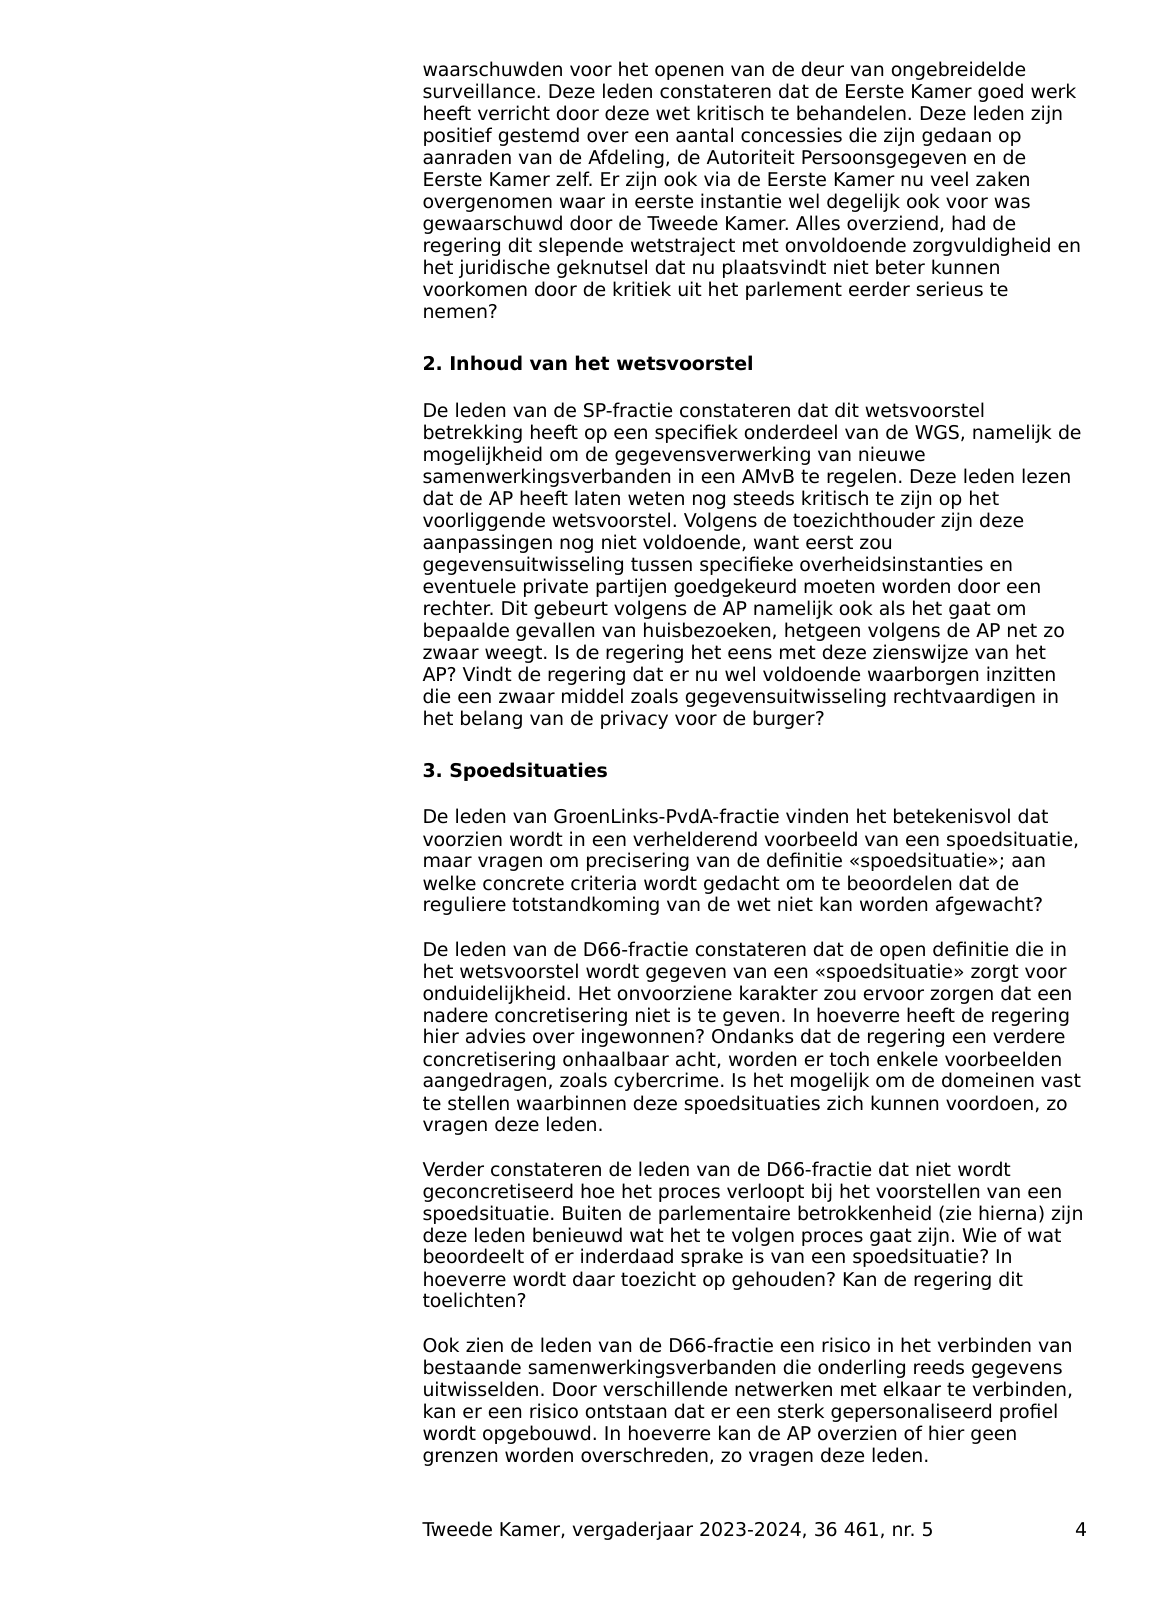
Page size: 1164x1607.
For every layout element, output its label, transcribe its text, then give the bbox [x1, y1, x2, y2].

text De leden van GroenLinks-PvdA-fractie vinden het betekenisvol dat voorzien wordt in een verhelderend voorbeeld van een spoedsituatie, maar vragen om precisering van de definitie «spoedsituatie»; aan welke concrete criteria wordt gedacht om te beoordelen dat de reguliere totstandkoming van de wet niet kan worden afgewacht? [422, 806, 1087, 916]
text Verder constateren de leden van de D66-fractie dat niet wordt geconcretiseerd hoe het proces verloopt bij het voorstellen van een spoedsituatie. Buiten de parlementaire betrokkenheid (zie hierna) zijn deze leden benieuwd wat het te volgen proces gaat zijn. Wie of wat beoordeelt of er inderdaad sprake is van een spoedsituatie? In hoeverre wordt daar toezicht op gehouden? Kan de regering dit toelichten? [422, 1158, 1087, 1312]
subtitle 2. Inhoud van het wetsvoorstel [422, 353, 1087, 375]
text Ook zien de leden van de D66-fractie een risico in het verbinden van bestaande samenwerkingsverbanden die onderling reeds gegevens uitwisselden. Door verschillende netwerken met elkaar te verbinden, kan er een risico ontstaan dat er een sterk gepersonaliseerd profiel wordt opgebouwd. In hoeverre kan de AP overzien of hier geen grenzen worden overschreden, zo vragen deze leden. [422, 1334, 1087, 1466]
text De leden van de SP-fractie constateren dat dit wetsvoorstel betrekking heeft op een specifiek onderdeel van de WGS, namelijk de mogelijkheid om de gegevensverwerking van nieuwe samenwerkingsverbanden in een AMvB te regelen. Deze leden lezen dat de AP heeft laten weten nog steeds kritisch te zijn op het voorliggende wetsvoorstel. Volgens de toezichthouder zijn deze aanpassingen nog niet voldoende, want eerst zou gegevensuitwisseling tussen specifieke overheidsinstanties en eventuele private partijen goedgekeurd moeten worden door een rechter. Dit gebeurt volgens de AP namelijk ook als het gaat om bepaalde gevallen van huisbezoeken, hetgeen volgens de AP net zo zwaar weegt. Is de regering het eens met deze zienswijze van het AP? Vindt de regering dat er nu wel voldoende waarborgen inzitten die een zwaar middel zoals gegevensuitwisseling rechtvaardigen in het belang van de privacy voor de burger? [422, 400, 1087, 729]
text De leden van de D66-fractie constateren dat de open definitie die in het wetsvoorstel wordt gegeven van een «spoedsituatie» zorgt voor onduidelijkheid. Het onvoorziene karakter zou ervoor zorgen dat een nadere concretisering niet is te geven. In hoeverre heeft de regering hier advies over ingewonnen? Ondanks dat de regering een verdere concretisering onhaalbaar acht, worden er toch enkele voorbeelden aangedragen, zoals cybercrime. Is het mogelijk om de domeinen vast te stellen waarbinnen deze spoedsituaties zich kunnen voordoen, zo vragen deze leden. [422, 938, 1087, 1136]
subtitle 3. Spoedsituaties [422, 759, 1087, 781]
text waarschuwden voor het openen van de deur van ongebreidelde surveillance. Deze leden constateren dat de Eerste Kamer goed werk heeft verricht door deze wet kritisch te behandelen. Deze leden zijn positief gestemd over een aantal concessies die zijn gedaan op aanraden van de Afdeling, de Autoriteit Persoonsgegeven en de Eerste Kamer zelf. Er zijn ook via de Eerste Kamer nu veel zaken overgenomen waar in eerste instantie wel degelijk ook voor was gewaarschuwd door de Tweede Kamer. Alles overziend, had de regering dit slepende wetstraject met onvoldoende zorgvuldigheid en het juridische geknutsel dat nu plaatsvindt niet beter kunnen voorkomen door de kritiek uit het parlement eerder serieus te nemen? [422, 59, 1087, 323]
